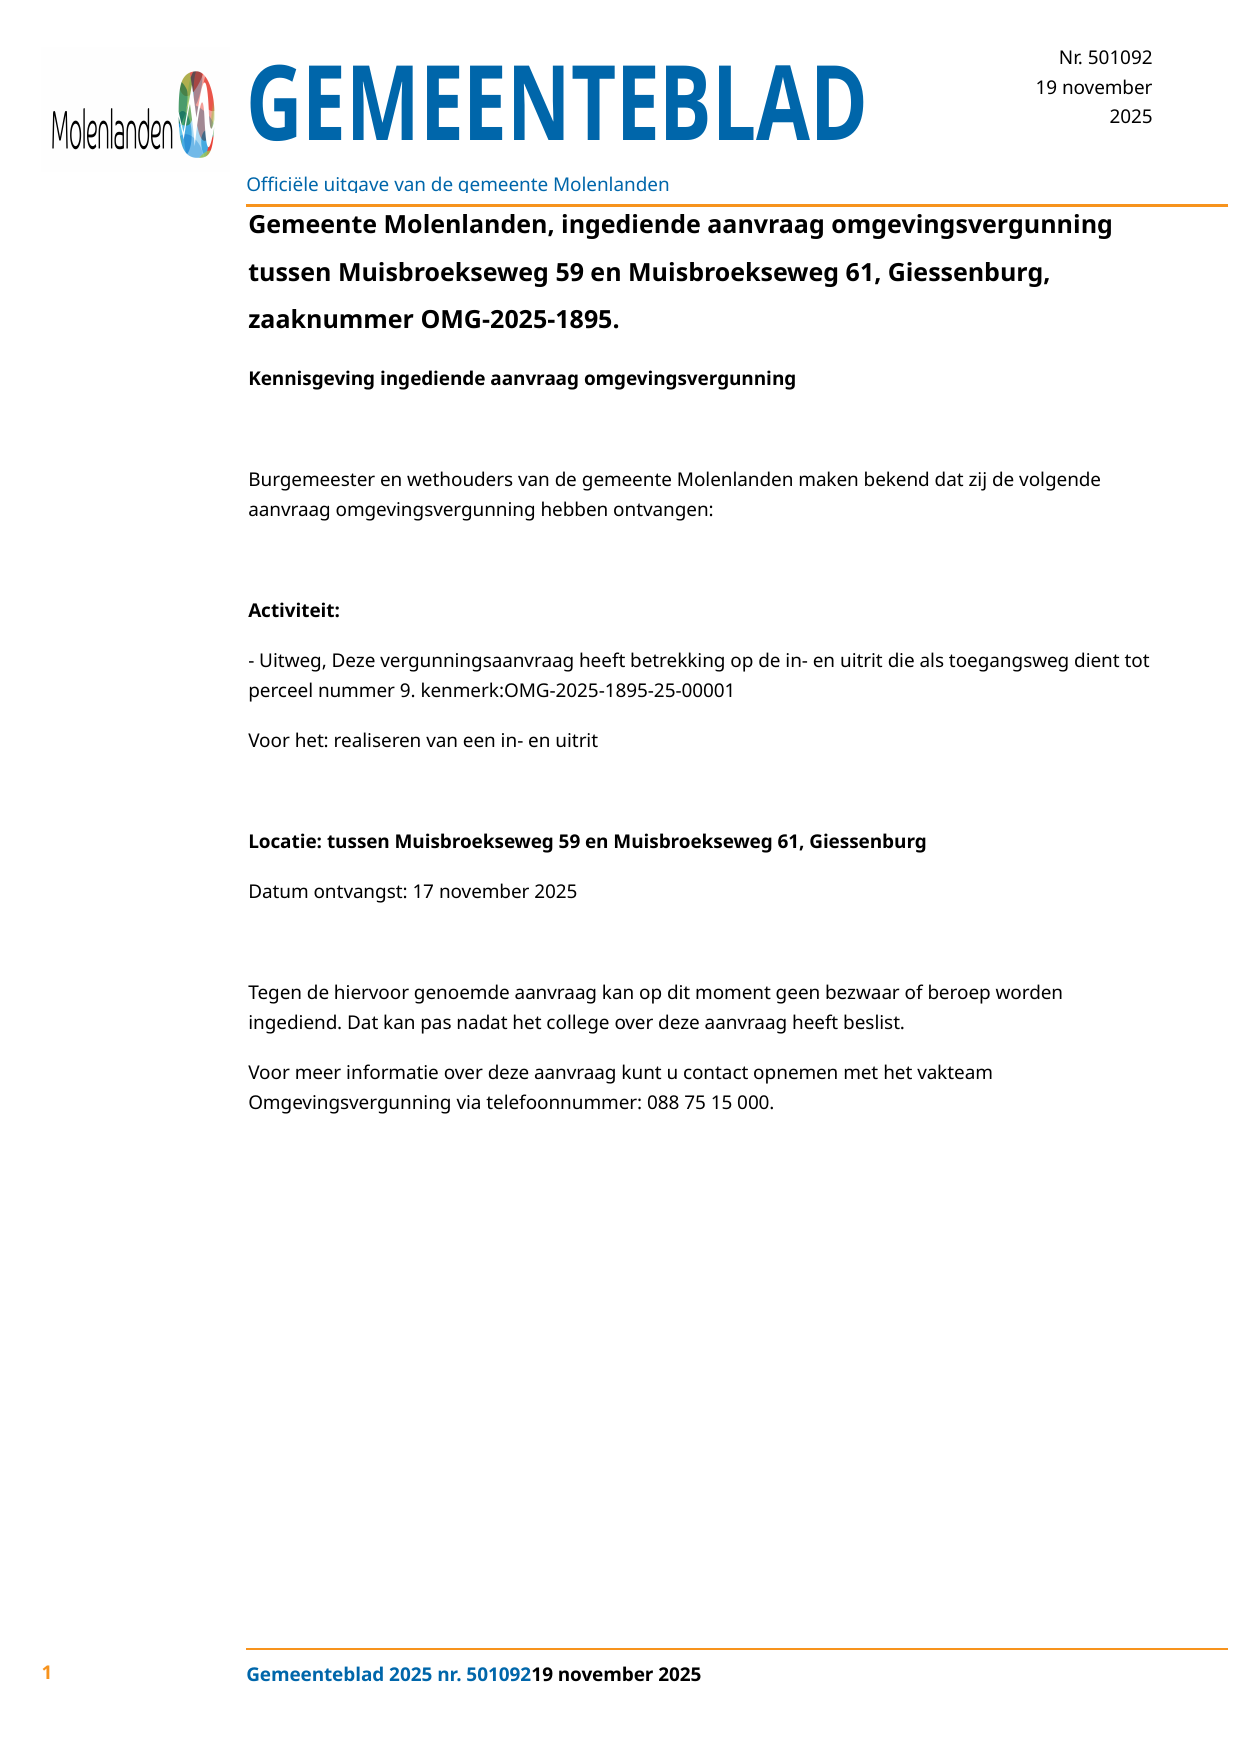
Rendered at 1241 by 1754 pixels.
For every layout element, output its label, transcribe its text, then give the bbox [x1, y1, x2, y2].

text Locatie: tussen Muisbroekseweg 59 en Muisbroekseweg 61, Giessenburg [248, 828, 1152, 854]
text Activiteit: [248, 597, 1152, 622]
text Datum ontvangst: 17 november 2025 [248, 878, 1152, 904]
picture [41, 47, 231, 172]
text Burgemeester en wethouders van de gemeente Molenlanden maken bekend dat zij de volgende aanvraag omgevingsvergunning hebben ontvangen: [248, 466, 1152, 522]
text Kennisgeving ingediende aanvraag omgevingsvergunning [248, 366, 1152, 391]
text Voor meer informatie over deze aanvraag kunt u contact opnemen met het vakteam Omgevingsvergunning via telefoonnummer: 088 75 15 000. [248, 1059, 1152, 1114]
text Tegen de hiervoor genoemde aanvraag kan op dit moment geen bezwaar of beroep worden ingediend. Dat kan pas nadat het college over deze aanvraag heeft beslist. [248, 979, 1152, 1034]
text Voor het: realiseren van een in- en uitrit [248, 727, 1152, 753]
text - Uitweg, Deze vergunningsaanvraag heeft betrekking op de in- en uitrit die als toegangsweg dient tot perceel nummer 9. kenmerk:OMG-2025-1895-25-00001 [248, 647, 1152, 702]
text Gemeente Molenlanden, ingediende aanvraag omgevingsvergunning tussen Muisbroekseweg 59 en Muisbroekseweg 61, Giessenburg, zaaknummer OMG-2025-1895. [248, 207, 1152, 336]
